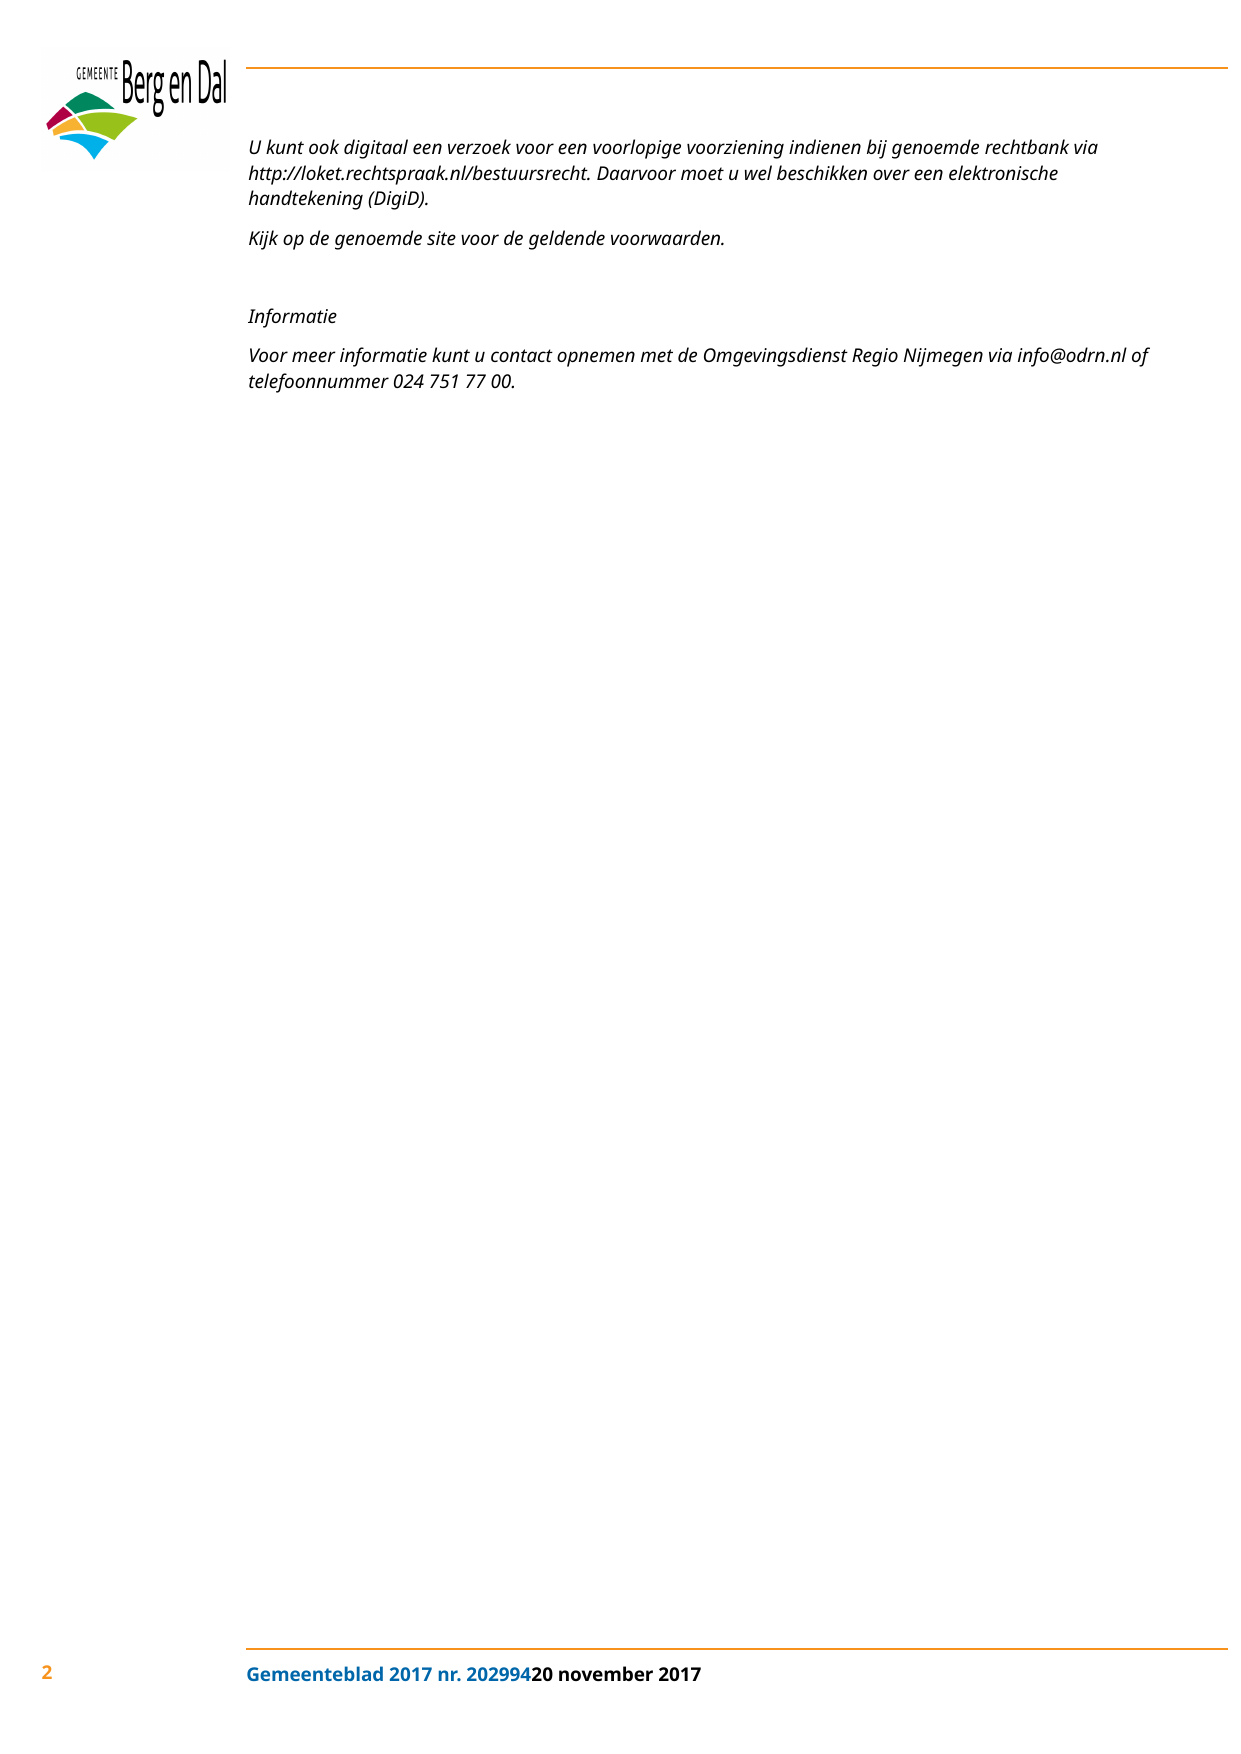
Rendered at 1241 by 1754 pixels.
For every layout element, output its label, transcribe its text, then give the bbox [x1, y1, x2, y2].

text Voor meer informatie kunt u contact opnemen met de Omgevingsdienst Regio Nijmegen via info@odrn.nl of telefoonnummer 024 751 77 00. [248, 343, 1152, 394]
text U kunt ook digitaal een verzoek voor een voorlopige voorziening indienen bij genoemde rechtbank via http://loket.rechtspraak.nl/bestuursrecht. Daarvoor moet u wel beschikken over een elektronische handtekening (DigiD). [248, 134, 1152, 211]
picture [41, 47, 231, 172]
text Kijk op de genoemde site voor de geldende voorwaarden. [248, 225, 1152, 251]
text Informatie [248, 303, 1152, 329]
